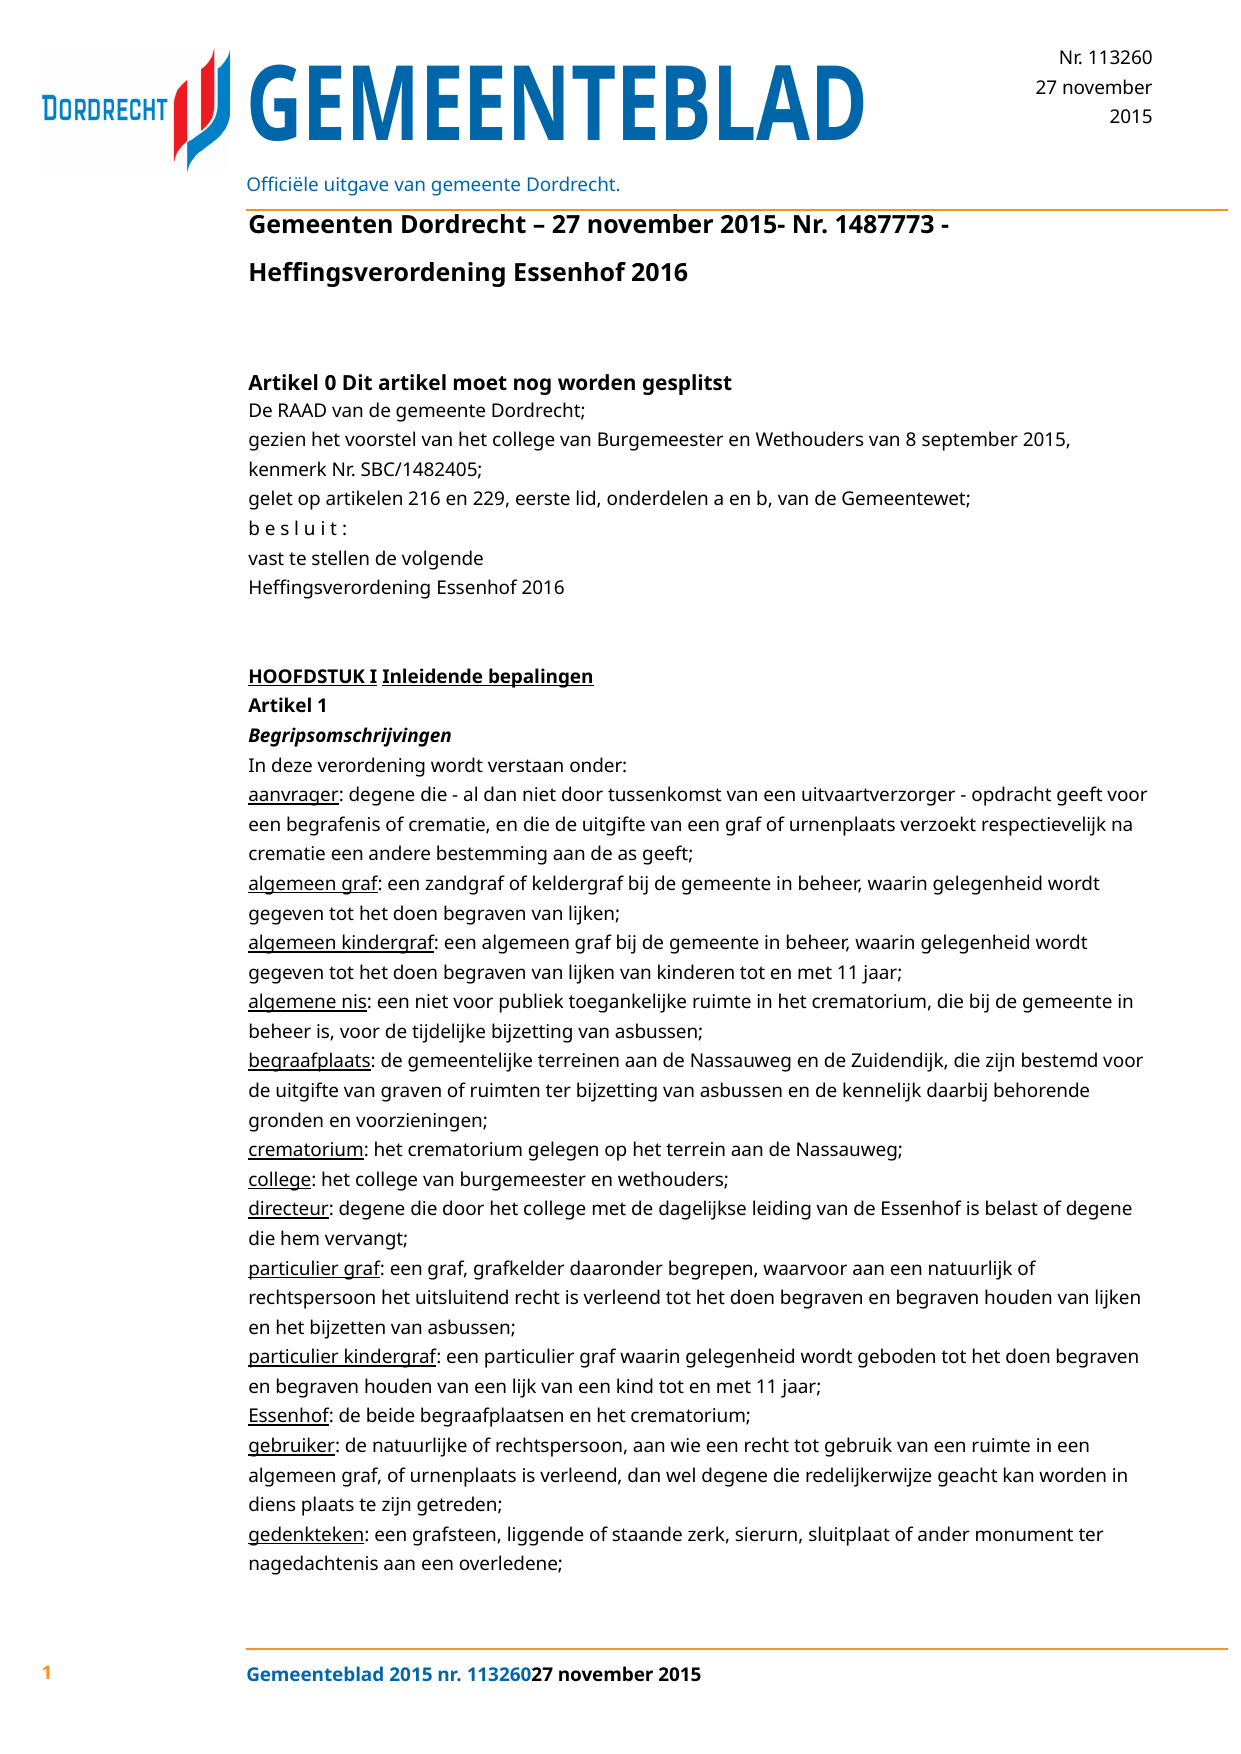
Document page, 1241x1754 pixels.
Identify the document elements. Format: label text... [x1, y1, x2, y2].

text algemene nis: een niet voor publiek toegankelijke ruimte in het crematorium, die bij de gemeente in beheer is, voor de tijdelijke bijzetting van asbussen; [248, 988, 1152, 1044]
text gelet op artikelen 216 en 229, eerste lid, onderdelen a en b, van de Gemeentewet; [248, 486, 1152, 511]
text college: het college van burgemeester en wethouders; [248, 1166, 1152, 1192]
text Essenhof: de beide begraafplaatsen en het crematorium; [248, 1403, 1152, 1428]
text gedenkteken: een grafsteen, liggende of staande zerk, sierurn, sluitplaat of ander monument ter nagedachtenis aan een overledene; [248, 1521, 1152, 1576]
text Heffingsverordening Essenhof 2016 [248, 574, 1152, 600]
text begraafplaats: de gemeentelijke terreinen aan de Nassauweg en de Zuidendijk, die zijn bestemd voor de uitgifte van graven of ruimten ter bijzetting van asbussen en de kennelijk daarbij behorende gronden en voorzieningen; [248, 1048, 1152, 1132]
text gebruiker: de natuurlijke of rechtspersoon, aan wie een recht tot gebruik van een ruimte in een algemeen graf, of urnenplaats is verleend, dan wel degene die redelijkerwijze geacht kan worden in diens plaats te zijn getreden; [248, 1432, 1152, 1517]
text algemeen graf: een zandgraf of keldergraf bij de gemeente in beheer, waarin gelegenheid wordt gegeven tot het doen begraven van lijken; [248, 870, 1152, 925]
text Begripsomschrijvingen [248, 722, 1152, 748]
text Artikel 1 [248, 693, 1152, 718]
text Gemeenten Dordrecht – 27 november 2015- Nr. 1487773 - Heffingsverordening Essenhof 2016 [248, 211, 1152, 288]
text vast te stellen de volgende [248, 545, 1152, 570]
picture [41, 47, 231, 172]
text particulier graf: een graf, grafkelder daaronder begrepen, waarvoor aan een natuurlijk of rechtspersoon het uitsluitend recht is verleend tot het doen begraven en begraven houden van lijken en het bijzetten van asbussen; [248, 1255, 1152, 1339]
text De RAAD van de gemeente Dordrecht; [248, 397, 1152, 422]
text algemeen kindergraf: een algemeen graf bij de gemeente in beheer, waarin gelegenheid wordt gegeven tot het doen begraven van lijken van kinderen tot en met 11 jaar; [248, 929, 1152, 984]
text particulier kindergraf: een particulier graf waarin gelegenheid wordt geboden tot het doen begraven en begraven houden van een lijk van een kind tot en met 11 jaar; [248, 1343, 1152, 1399]
text b e s l u i t : [248, 515, 1152, 541]
text In deze verordening wordt verstaan onder: [248, 752, 1152, 777]
text gezien het voorstel van het college van Burgemeester en Wethouders van 8 september 2015, kenmerk Nr. SBC/1482405; [248, 426, 1152, 482]
text crematorium: het crematorium gelegen op het terrein aan de Nassauweg; [248, 1136, 1152, 1162]
text Artikel 0 Dit artikel moet nog worden gesplitst [248, 368, 1152, 397]
text HOOFDSTUK I Inleidende bepalingen [248, 663, 1152, 689]
text aanvrager: degene die - al dan niet door tussenkomst van een uitvaartverzorger - opdracht geeft voor een begrafenis of crematie, en die de uitgifte van een graf of urnenplaats verzoekt respectievelijk na crematie een andere bestemming aan de as geeft; [248, 781, 1152, 866]
text directeur: degene die door het college met de dagelijkse leiding van de Essenhof is belast of degene die hem vervangt; [248, 1196, 1152, 1251]
